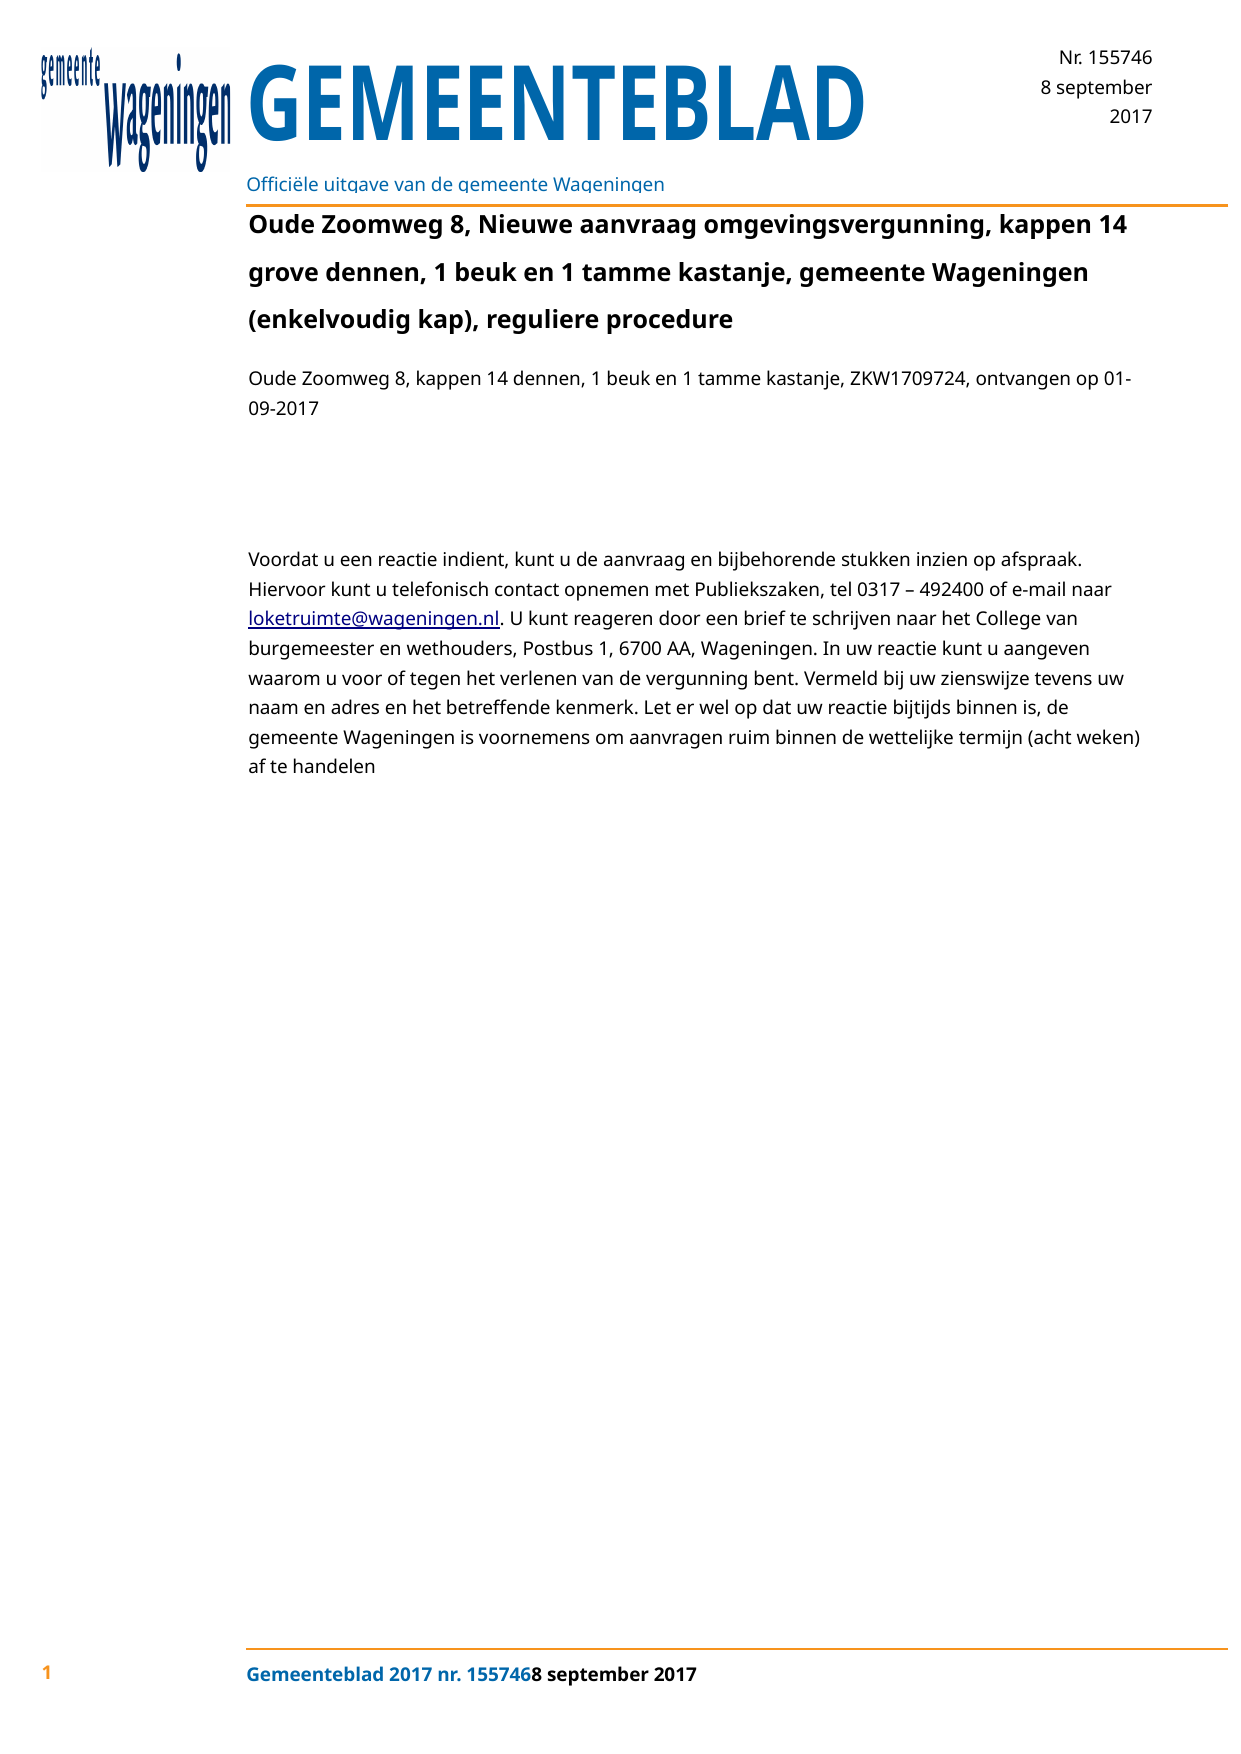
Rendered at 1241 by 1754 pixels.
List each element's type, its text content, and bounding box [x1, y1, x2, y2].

text Voordat u een reactie indient, kunt u de aanvraag en bijbehorende stukken inzien op afspraak. Hiervoor kunt u telefonisch contact opnemen met Publiekszaken, tel 0317 – 492400 of e-mail naar loketruimte@wageningen.nl. U kunt reageren door een brief te schrijven naar het College van burgemeester en wethouders, Postbus 1, 6700 AA, Wageningen. In uw reactie kunt u aangeven waarom u voor of tegen het verlenen van de vergunning bent. Vermeld bij uw zienswijze tevens uw naam en adres en het betreffende kenmerk. Let er wel op dat uw reactie bijtijds binnen is, de gemeente Wageningen is voornemens om aanvragen ruim binnen de wettelijke termijn (acht weken) af te handelen [248, 546, 1152, 779]
text Oude Zoomweg 8, Nieuwe aanvraag omgevingsvergunning, kappen 14 grove dennen, 1 beuk en 1 tamme kastanje, gemeente Wageningen (enkelvoudig kap), reguliere procedure [248, 207, 1152, 336]
text Oude Zoomweg 8, kappen 14 dennen, 1 beuk en 1 tamme kastanje, ZKW1709724, ontvangen op 01-09-2017 [248, 366, 1152, 421]
picture [41, 47, 231, 172]
